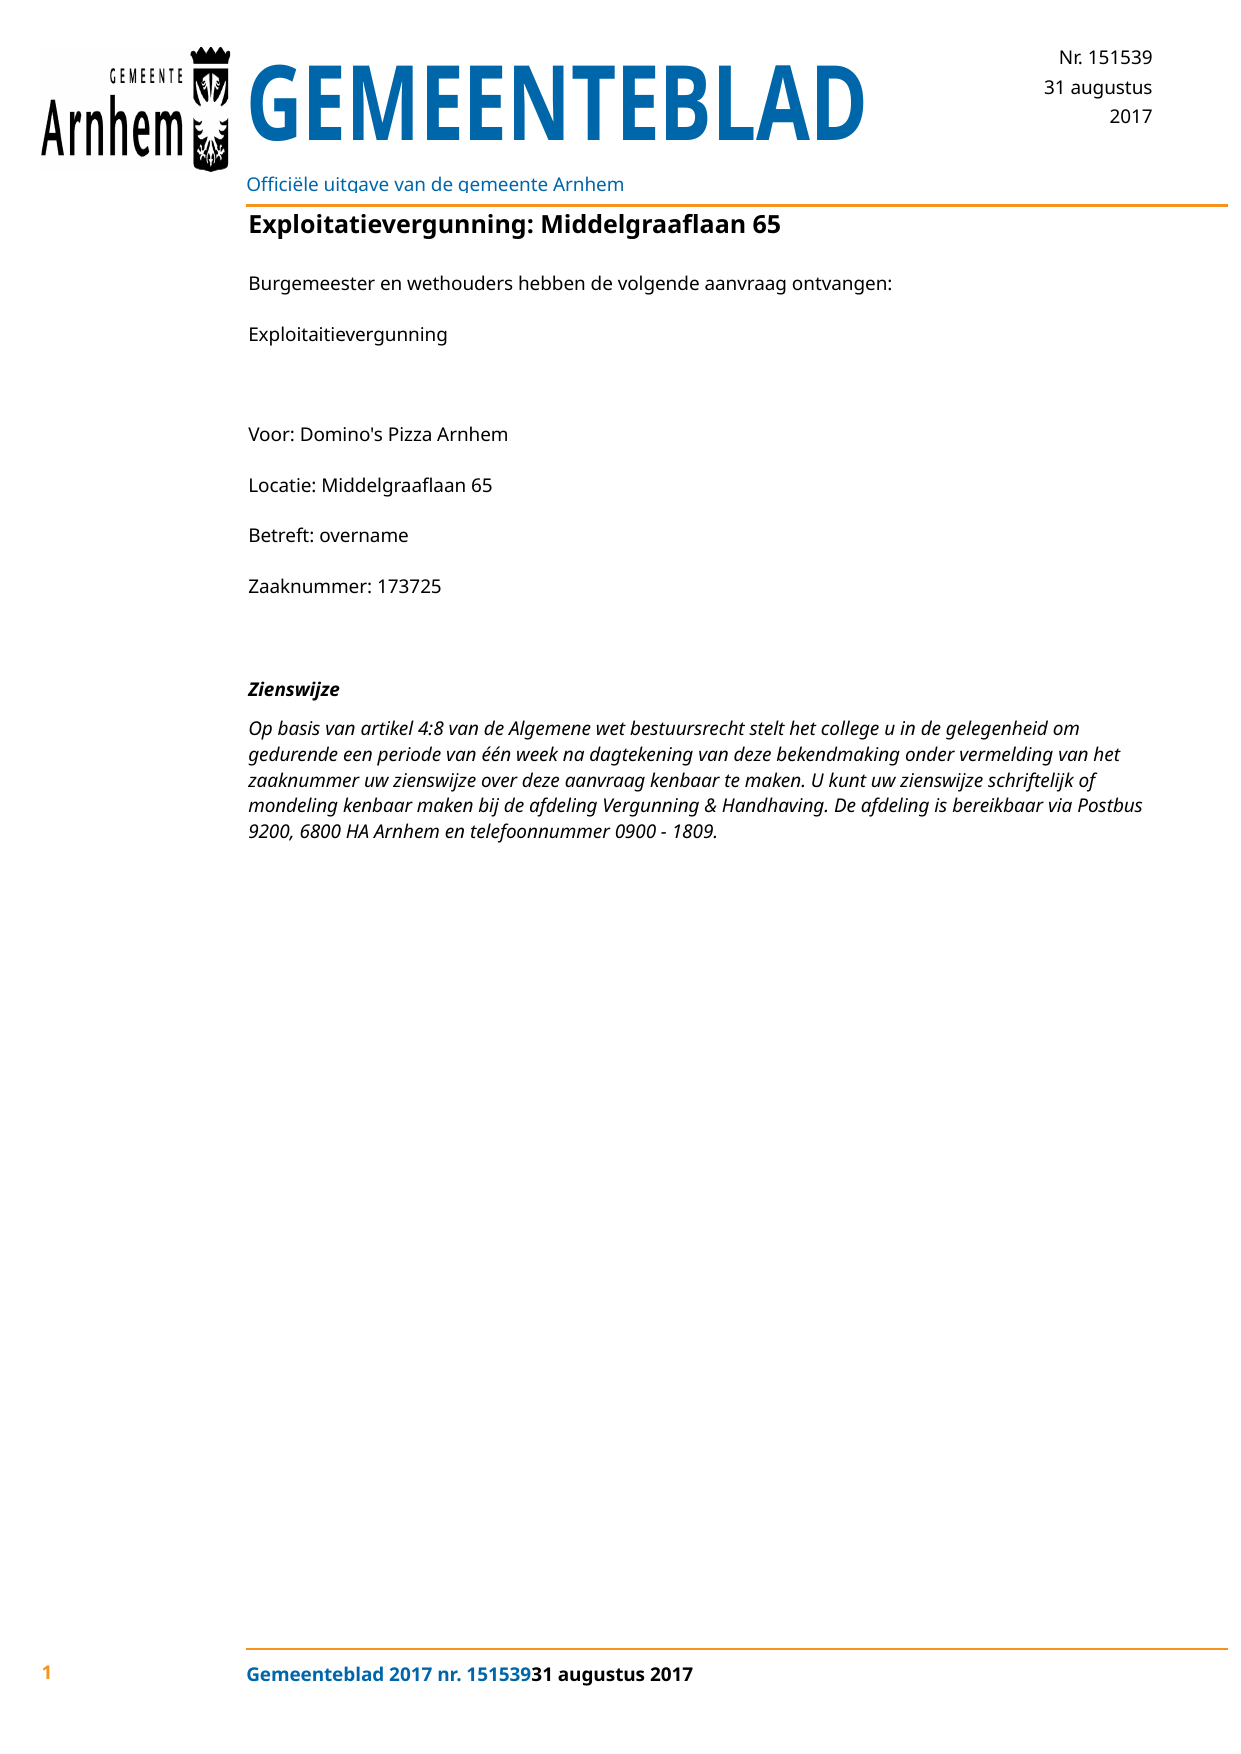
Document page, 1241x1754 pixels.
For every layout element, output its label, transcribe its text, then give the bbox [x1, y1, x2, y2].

text Exploitaitievergunning [248, 321, 1152, 346]
text Zienswijze [248, 676, 1152, 702]
text Betreft: overname [248, 522, 1152, 548]
text Exploitatievergunning: Middelgraaflaan 65 [248, 207, 1152, 241]
text Zaaknummer: 173725 [248, 573, 1152, 598]
picture [41, 47, 231, 172]
text Burgemeester en wethouders hebben de volgende aanvraag ontvangen: [248, 270, 1152, 296]
text Op basis van artikel 4:8 van de Algemene wet bestuursrecht stelt het college u in de gelegenheid om gedurende een periode van één week na dagtekening van deze bekendmaking onder vermelding van het zaaknummer uw zienswijze over deze aanvraag kenbaar te maken. U kunt uw zienswijze schriftelijk of mondeling kenbaar maken bij de afdeling Vergunning & Handhaving. De afdeling is bereikbaar via Postbus 9200, 6800 HA Arnhem en telefoonnummer 0900 - 1809. [248, 715, 1152, 844]
text Locatie: Middelgraaflaan 65 [248, 472, 1152, 498]
text Voor: Domino's Pizza Arnhem [248, 422, 1152, 447]
